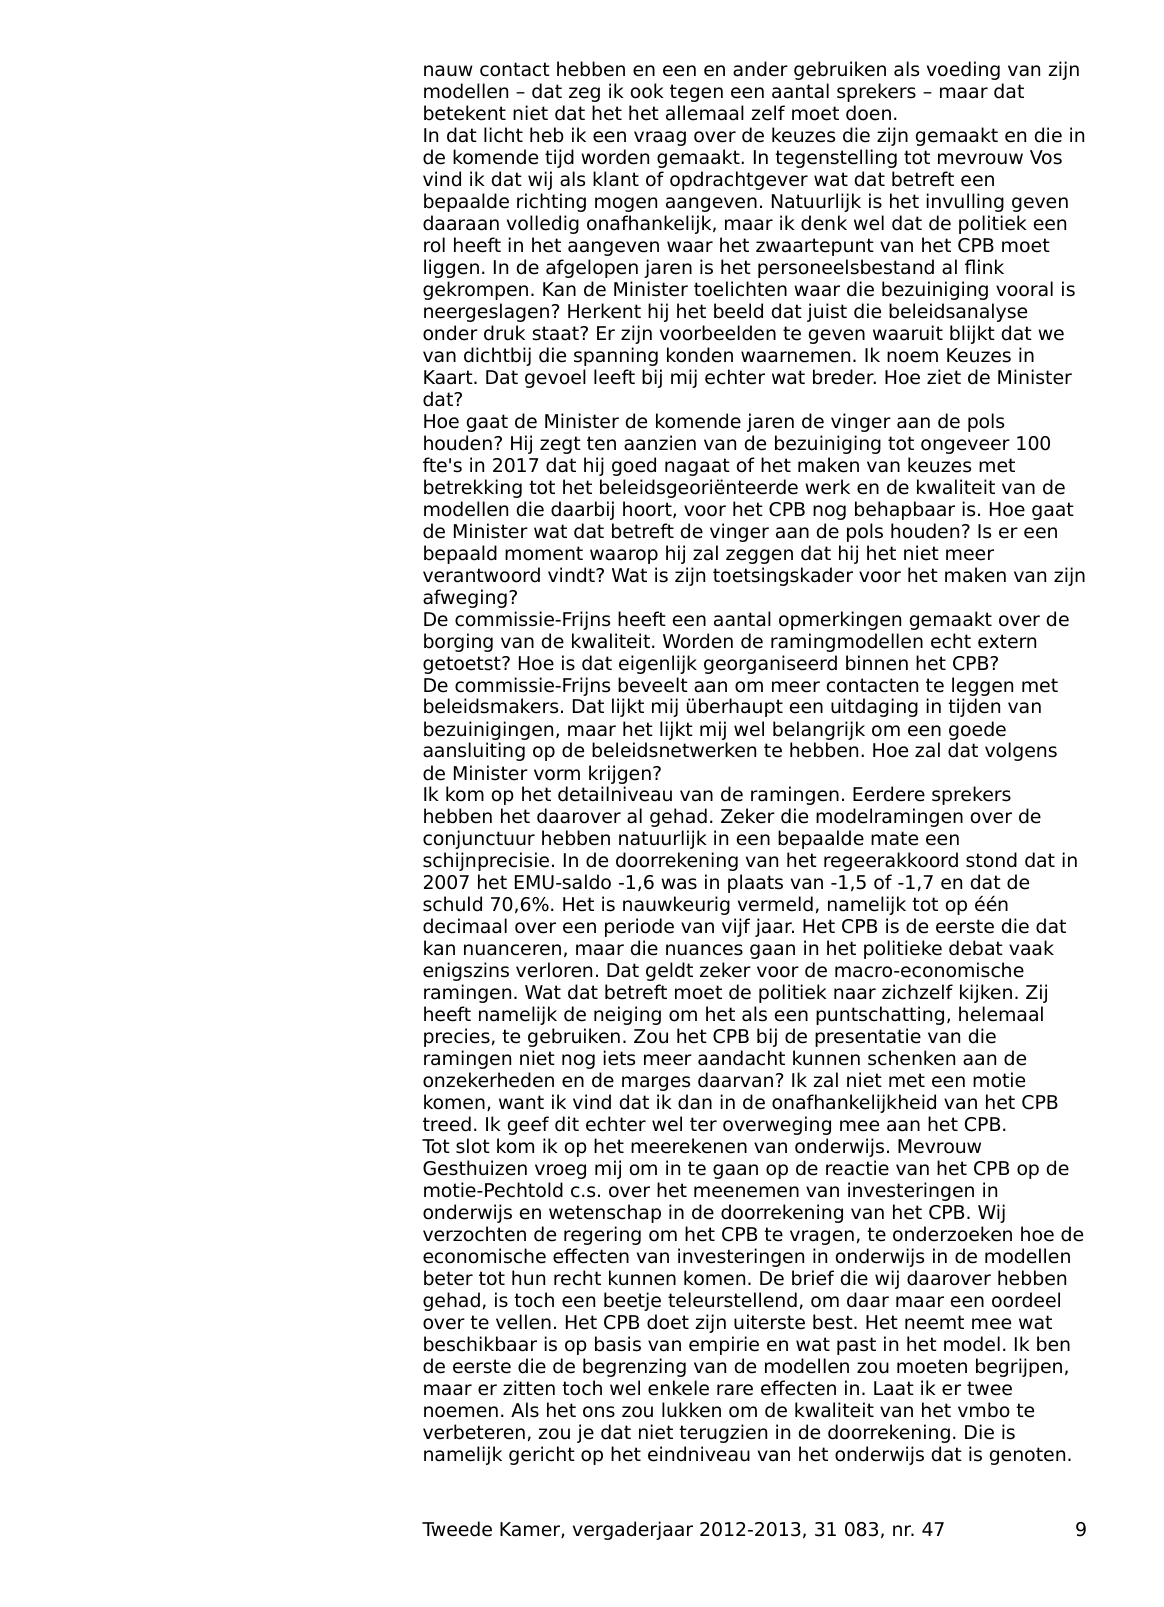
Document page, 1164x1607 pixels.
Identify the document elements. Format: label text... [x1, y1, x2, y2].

text Ik kom op het detailniveau van de ramingen. Eerdere sprekers hebben het daarover al gehad. Zeker die modelramingen over de conjunctuur hebben natuurlijk in een bepaalde mate een schijnprecisie. In de doorrekening van het regeerakkoord stond dat in 2007 het EMU-saldo -1,6 was in plaats van -1,5 of -1,7 en dat de schuld 70,6%. Het is nauwkeurig vermeld, namelijk tot op één decimaal over een periode van vijf jaar. Het CPB is de eerste die dat kan nuanceren, maar die nuances gaan in het politieke debat vaak enigszins verloren. Dat geldt zeker voor de macro-economische ramingen. Wat dat betreft moet de politiek naar zichzelf kijken. Zij heeft namelijk de neiging om het als een puntschatting, helemaal precies, te gebruiken. Zou het CPB bij de presentatie van die ramingen niet nog iets meer aandacht kunnen schenken aan de onzekerheden en de marges daarvan? Ik zal niet met een motie komen, want ik vind dat ik dan in de onafhankelijkheid van het CPB treed. Ik geef dit echter wel ter overweging mee aan het CPB. [422, 784, 1087, 1136]
text De commissie-Frijns heeft een aantal opmerkingen gemaakt over de borging van de kwaliteit. Worden de ramingmodellen echt extern getoetst? Hoe is dat eigenlijk georganiseerd binnen het CPB? [422, 608, 1087, 674]
text nauw contact hebben en een en ander gebruiken als voeding van zijn modellen – dat zeg ik ook tegen een aantal sprekers – maar dat betekent niet dat het het allemaal zelf moet doen. [422, 59, 1087, 125]
text De commissie-Frijns beveelt aan om meer contacten te leggen met beleidsmakers. Dat lijkt mij überhaupt een uitdaging in tijden van bezuinigingen, maar het lijkt mij wel belangrijk om een goede aansluiting op de beleidsnetwerken te hebben. Hoe zal dat volgens de Minister vorm krijgen? [422, 674, 1087, 784]
text Hoe gaat de Minister de komende jaren de vinger aan de pols houden? Hij zegt ten aanzien van de bezuiniging tot ongeveer 100 fte's in 2017 dat hij goed nagaat of het maken van keuzes met betrekking tot het beleidsgeoriënteerde werk en de kwaliteit van de modellen die daarbij hoort, voor het CPB nog behapbaar is. Hoe gaat de Minister wat dat betreft de vinger aan de pols houden? Is er een bepaald moment waarop hij zal zeggen dat hij het niet meer verantwoord vindt? Wat is zijn toetsingskader voor het maken van zijn afweging? [422, 411, 1087, 608]
text Tot slot kom ik op het meerekenen van onderwijs. Mevrouw Gesthuizen vroeg mij om in te gaan op de reactie van het CPB op de motie-Pechtold c.s. over het meenemen van investeringen in onderwijs en wetenschap in de doorrekening van het CPB. Wij verzochten de regering om het CPB te vragen, te onderzoeken hoe de economische effecten van investeringen in onderwijs in de modellen beter tot hun recht kunnen komen. De brief die wij daarover hebben gehad, is toch een beetje teleurstellend, om daar maar een oordeel over te vellen. Het CPB doet zijn uiterste best. Het neemt mee wat beschikbaar is op basis van empirie en wat past in het model. Ik ben de eerste die de begrenzing van de modellen zou moeten begrijpen, maar er zitten toch wel enkele rare effecten in. Laat ik er twee noemen. Als het ons zou lukken om de kwaliteit van het vmbo te verbeteren, zou je dat niet terugzien in de doorrekening. Die is namelijk gericht op het eindniveau van het onderwijs dat is genoten. [422, 1136, 1087, 1466]
text In dat licht heb ik een vraag over de keuzes die zijn gemaakt en die in de komende tijd worden gemaakt. In tegenstelling tot mevrouw Vos vind ik dat wij als klant of opdrachtgever wat dat betreft een bepaalde richting mogen aangeven. Natuurlijk is het invulling geven daaraan volledig onafhankelijk, maar ik denk wel dat de politiek een rol heeft in het aangeven waar het zwaartepunt van het CPB moet liggen. In de afgelopen jaren is het personeelsbestand al flink gekrompen. Kan de Minister toelichten waar die bezuiniging vooral is neergeslagen? Herkent hij het beeld dat juist die beleidsanalyse onder druk staat? Er zijn voorbeelden te geven waaruit blijkt dat we van dichtbij die spanning konden waarnemen. Ik noem Keuzes in Kaart. Dat gevoel leeft bij mij echter wat breder. Hoe ziet de Minister dat? [422, 125, 1087, 411]
